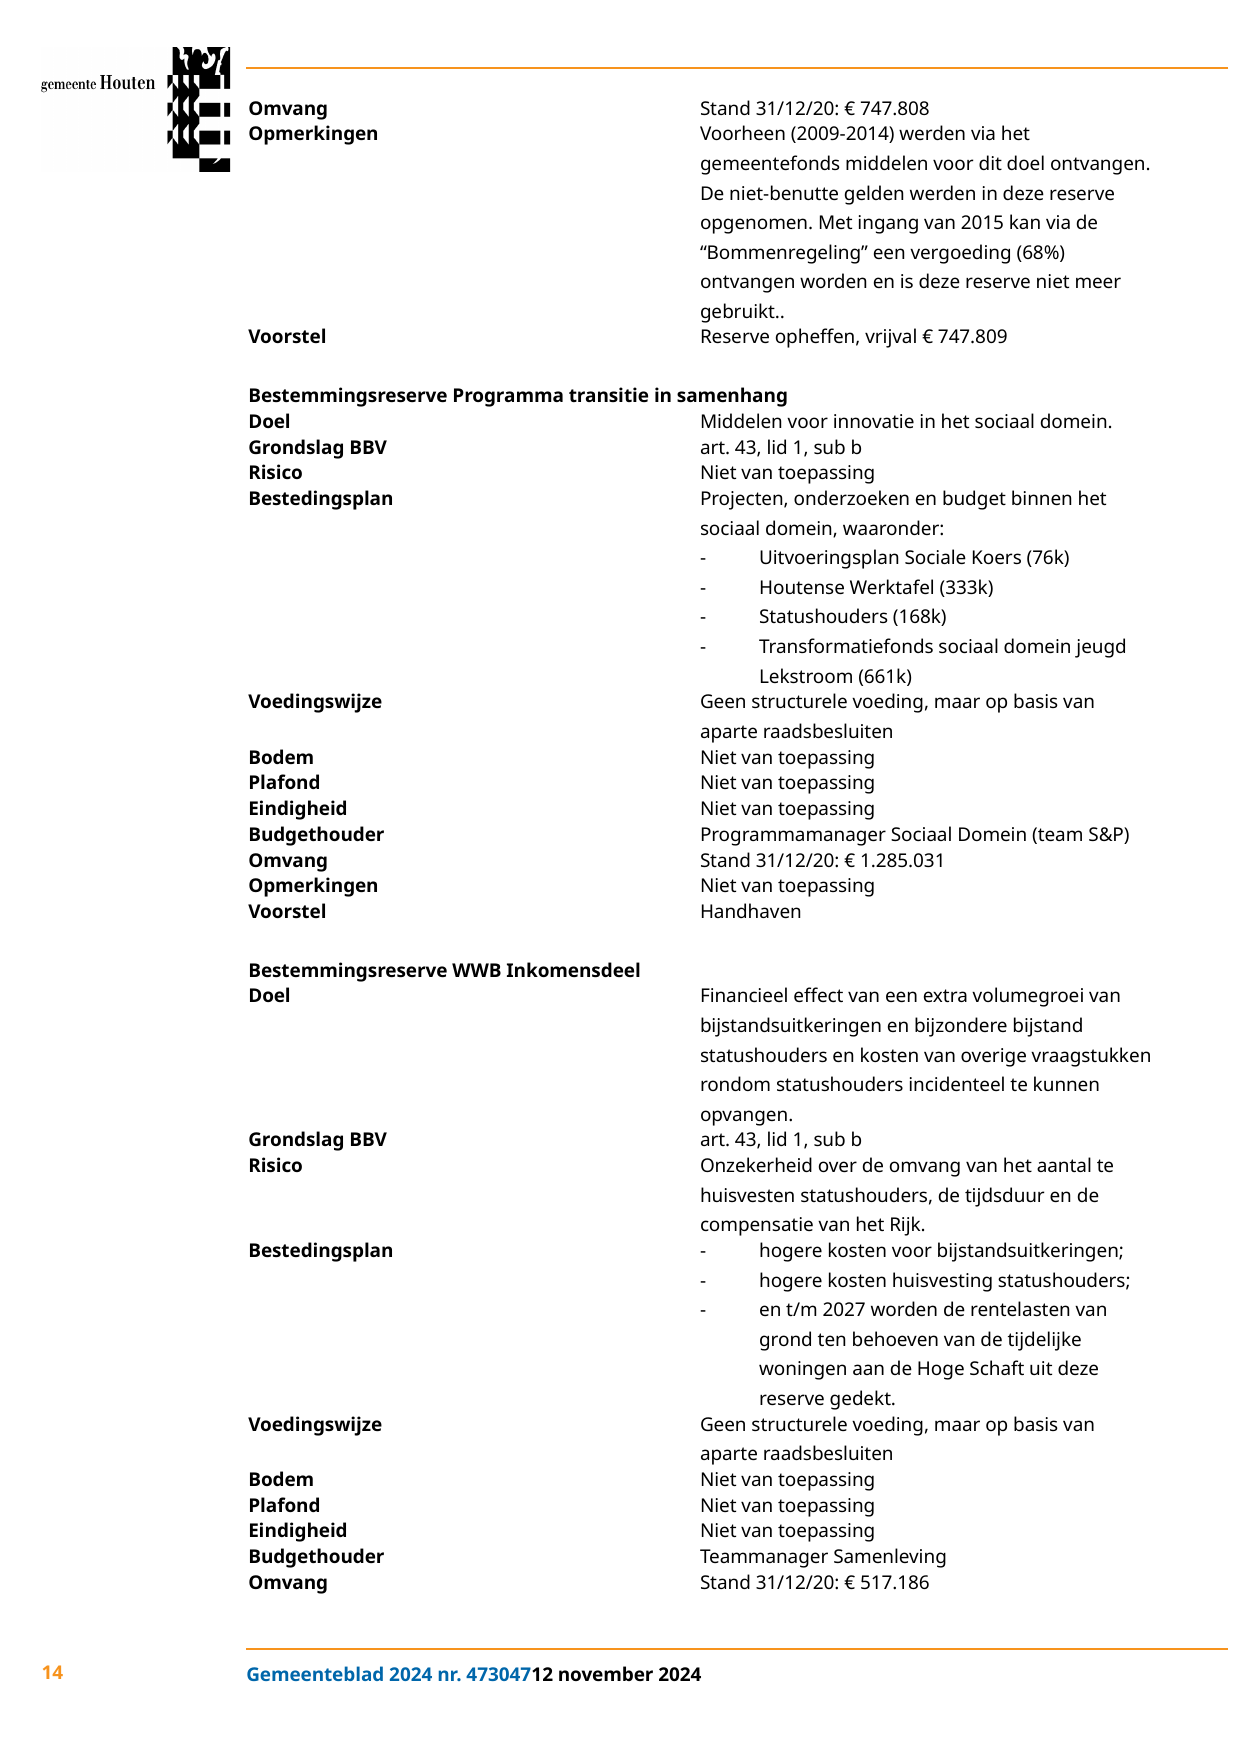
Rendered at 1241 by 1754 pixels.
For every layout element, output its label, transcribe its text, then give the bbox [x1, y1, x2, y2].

table_cell Projecten, onderzoeken en budget binnen het sociaal domein, waaronder: Uitvoeringsplan Sociale Koers (76k) Houtense Werktafel (333k) Statushouders (168k) Transformatiefonds sociaal domein jeugd Lekstroom (661k) [700, 485, 1152, 688]
table_cell Voorstel [248, 898, 700, 924]
table_cell Voedingswijze [248, 1411, 700, 1466]
table_cell Opmerkingen [248, 873, 700, 898]
table_cell Eindigheid [248, 1518, 700, 1543]
table_cell Omvang [248, 1569, 700, 1595]
table_cell Grondslag BBV [248, 434, 700, 459]
table_cell Bestedingsplan [248, 485, 700, 688]
table_cell Risico [248, 460, 700, 485]
table_cell Geen structurele voeding, maar op basis van aparte raadsbesluiten [700, 689, 1152, 744]
table_cell Bestedingsplan [248, 1237, 700, 1411]
table_cell art. 43, lid 1, sub b [700, 1127, 1152, 1152]
table_cell Voedingswijze [248, 689, 700, 744]
table_cell Opmerkingen [248, 121, 700, 324]
table_cell hogere kosten voor bijstandsuitkeringen; hogere kosten huisvesting statushouders; en t/m 2027 worden de rentelasten van grond ten behoeven van de tijdelijke woningen aan de Hoge Schaft uit deze reserve gedekt. [700, 1237, 1152, 1411]
table_cell Niet van toepassing [700, 770, 1152, 795]
table_cell Niet van toepassing [700, 460, 1152, 485]
table_cell Niet van toepassing [700, 873, 1152, 898]
table_cell Plafond [248, 1492, 700, 1518]
table_cell Stand 31/12/20: € 517.186 [700, 1569, 1152, 1595]
table_cell Voorstel [248, 324, 700, 349]
table_cell Niet van toepassing [700, 795, 1152, 821]
table_cell Niet van toepassing [700, 1466, 1152, 1492]
table_cell Voorheen (2009-2014) werden via het gemeentefonds middelen voor dit doel ontvangen. De niet-benutte gelden werden in deze reserve opgenomen. Met ingang van 2015 kan via de “Bommenregeling” een vergoeding (68%) ontvangen worden en is deze reserve niet meer gebruikt.. [700, 121, 1152, 324]
table_cell Budgethouder [248, 1544, 700, 1569]
table_cell Niet van toepassing [700, 744, 1152, 769]
table_cell Reserve opheffen, vrijval € 747.809 [700, 324, 1152, 349]
table_cell Plafond [248, 770, 700, 795]
table_cell Niet van toepassing [700, 1518, 1152, 1543]
table_cell Programmamanager Sociaal Domein (team S&P) [700, 821, 1152, 847]
table_cell Handhaven [700, 898, 1152, 924]
table_cell Omvang [248, 95, 700, 121]
table_cell Risico [248, 1153, 700, 1237]
table_cell Stand 31/12/20: € 747.808 [700, 95, 1152, 121]
table_cell Financieel effect van een extra volumegroei van bijstandsuitkeringen en bijzondere bijstand statushouders en kosten van overige vraagstukken rondom statushouders incidenteel te kunnen opvangen. [700, 983, 1152, 1127]
table_cell Doel [248, 983, 700, 1127]
table_cell Teammanager Samenleving [700, 1544, 1152, 1569]
table_cell art. 43, lid 1, sub b [700, 434, 1152, 459]
table_cell Middelen voor innovatie in het sociaal domein. [700, 408, 1152, 434]
table_cell Bodem [248, 1466, 700, 1492]
table_cell Grondslag BBV [248, 1127, 700, 1152]
table_cell Niet van toepassing [700, 1492, 1152, 1518]
table_cell Stand 31/12/20: € 1.285.031 [700, 847, 1152, 872]
table_cell Omvang [248, 847, 700, 872]
table_cell Budgethouder [248, 821, 700, 847]
table_header Bestemmingsreserve Programma transitie in samenhang [248, 383, 1152, 408]
table_cell Geen structurele voeding, maar op basis van aparte raadsbesluiten [700, 1411, 1152, 1466]
table_cell Bodem [248, 744, 700, 769]
table_cell Doel [248, 408, 700, 434]
table_cell Eindigheid [248, 795, 700, 821]
table_header Bestemmingsreserve WWB Inkomensdeel [248, 957, 1152, 983]
table_cell Onzekerheid over de omvang van het aantal te huisvesten statushouders, de tijdsduur en de compensatie van het Rijk. [700, 1153, 1152, 1237]
picture [41, 47, 231, 172]
